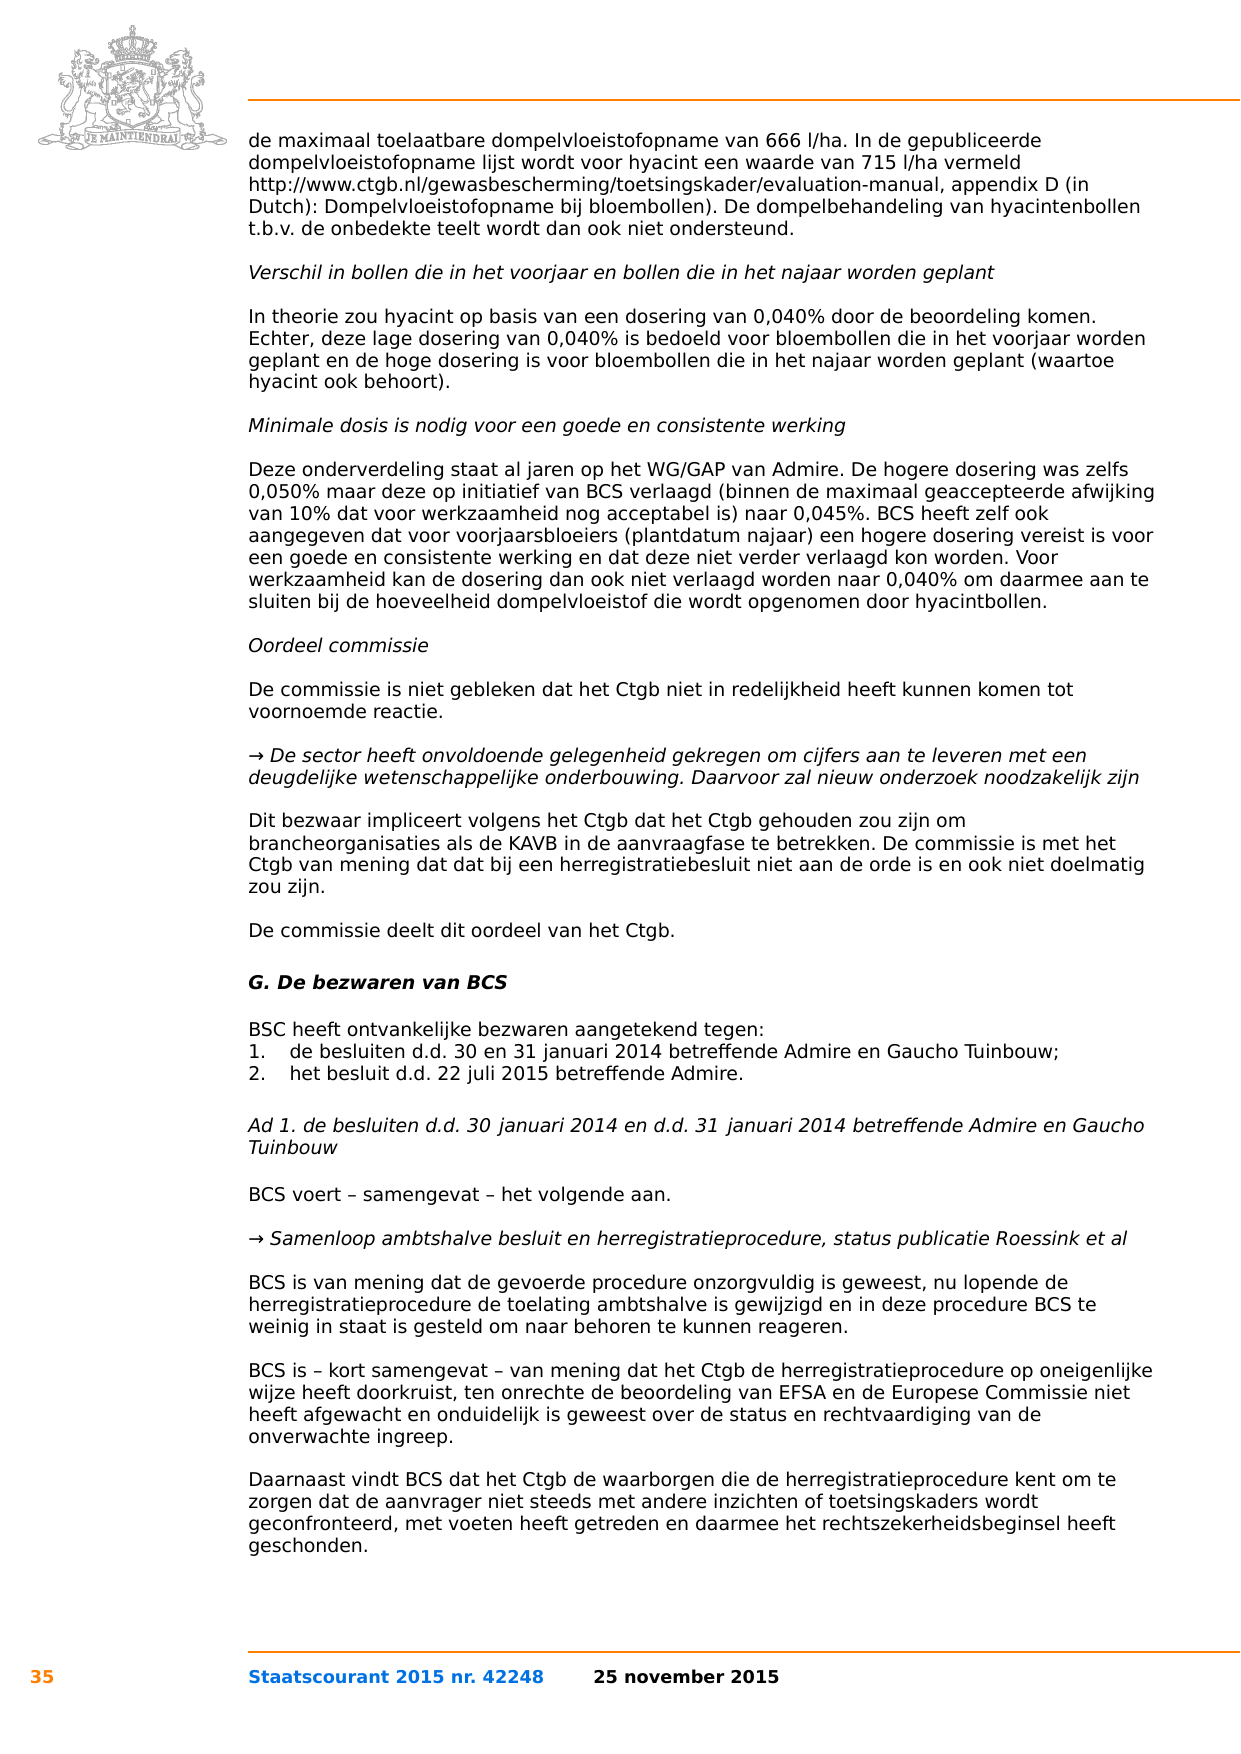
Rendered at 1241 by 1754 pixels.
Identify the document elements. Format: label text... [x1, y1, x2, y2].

text BCS voert – samengevat – het volgende aan. [248, 1184, 1163, 1206]
subtitle Minimale dosis is nodig voor een goede en consistente werking [248, 415, 1163, 437]
text BCS is – kort samengevat – van mening dat het Ctgb de herregistratieprocedure op oneigenlijke wijze heeft doorkruist, ten onrechte de beoordeling van EFSA en de Europese Commissie niet heeft afgewacht en onduidelijk is geweest over de status en rechtvaardiging van de onverwachte ingreep. [248, 1359, 1163, 1447]
text Dit bezwaar impliceert volgens het Ctgb dat het Ctgb gehouden zou zijn om brancheorganisaties als de KAVB in de aanvraagfase te betrekken. De commissie is met het Ctgb van mening dat dat bij een herregistratiebesluit niet aan de orde is en ook niet doelmatig zou zijn. [248, 810, 1163, 898]
subtitle Ad 1. de besluiten d.d. 30 januari 2014 en d.d. 31 januari 2014 betreffende Admire en Gaucho Tuinbouw [248, 1115, 1163, 1159]
text 1. de besluiten d.d. 30 en 31 januari 2014 betreffende Admire en Gaucho Tuinbouw; [248, 1041, 1163, 1063]
text De commissie deelt dit oordeel van het Ctgb. [248, 920, 1163, 942]
text BSC heeft ontvankelijke bezwaren aangetekend tegen: [248, 1019, 1163, 1041]
text BCS is van mening dat de gevoerde procedure onzorgvuldig is geweest, nu lopende de herregistratieprocedure de toelating ambtshalve is gewijzigd en in deze procedure BCS te weinig in staat is gesteld om naar behoren te kunnen reageren. [248, 1272, 1163, 1338]
subtitle Verschil in bollen die in het voorjaar en bollen die in het najaar worden geplant [248, 262, 1163, 284]
text 2. het besluit d.d. 22 juli 2015 betreffende Admire. [248, 1063, 1163, 1085]
picture [38, 25, 227, 150]
subtitle Oordeel commissie [248, 635, 1163, 657]
text De commissie is niet gebleken dat het Ctgb niet in redelijkheid heeft kunnen komen tot voornoemde reactie. [248, 679, 1163, 723]
text Daarnaast vindt BCS dat het Ctgb de waarborgen die de herregistratieprocedure kent om te zorgen dat de aanvrager niet steeds met andere inzichten of toetsingskaders wordt geconfronteerd, met voeten heeft getreden en daarmee het rechtszekerheidsbeginsel heeft geschonden. [248, 1469, 1163, 1557]
subtitle → De sector heeft onvoldoende gelegenheid gekregen om cijfers aan te leveren met een deugdelijke wetenschappelijke onderbouwing. Daarvoor zal nieuw onderzoek noodzakelijk zijn [248, 744, 1163, 788]
subtitle G. De bezwaren van BCS [248, 972, 1163, 994]
text In theorie zou hyacint op basis van een dosering van 0,040% door de beoordeling komen. Echter, deze lage dosering van 0,040% is bedoeld voor bloembollen die in het voorjaar worden geplant en de hoge dosering is voor bloembollen die in het najaar worden geplant (waartoe hyacint ook behoort). [248, 306, 1163, 393]
text de maximaal toelaatbare dompelvloeistofopname van 666 l/ha. In de gepubliceerde dompelvloeistofopname lijst wordt voor hyacint een waarde van 715 l/ha vermeld http://www.ctgb.nl/gewasbescherming/toetsingskader/evaluation-manual, appendix D (in Dutch): Dompelvloeistofopname bij bloembollen). De dompelbehandeling van hyacintenbollen t.b.v. de onbedekte teelt wordt dan ook niet ondersteund. [248, 130, 1163, 240]
text Deze onderverdeling staat al jaren op het WG/GAP van Admire. De hogere dosering was zelfs 0,050% maar deze op initiatief van BCS verlaagd (binnen de maximaal geaccepteerde afwijking van 10% dat voor werkzaamheid nog acceptabel is) naar 0,045%. BCS heeft zelf ook aangegeven dat voor voorjaarsbloeiers (plantdatum najaar) een hogere dosering vereist is voor een goede en consistente werking en dat deze niet verder verlaagd kon worden. Voor werkzaamheid kan de dosering dan ook niet verlaagd worden naar 0,040% om daarmee aan te sluiten bij de hoeveelheid dompelvloeistof die wordt opgenomen door hyacintbollen. [248, 459, 1163, 613]
subtitle → Samenloop ambtshalve besluit en herregistratieprocedure, status publicatie Roessink et al [248, 1228, 1163, 1250]
